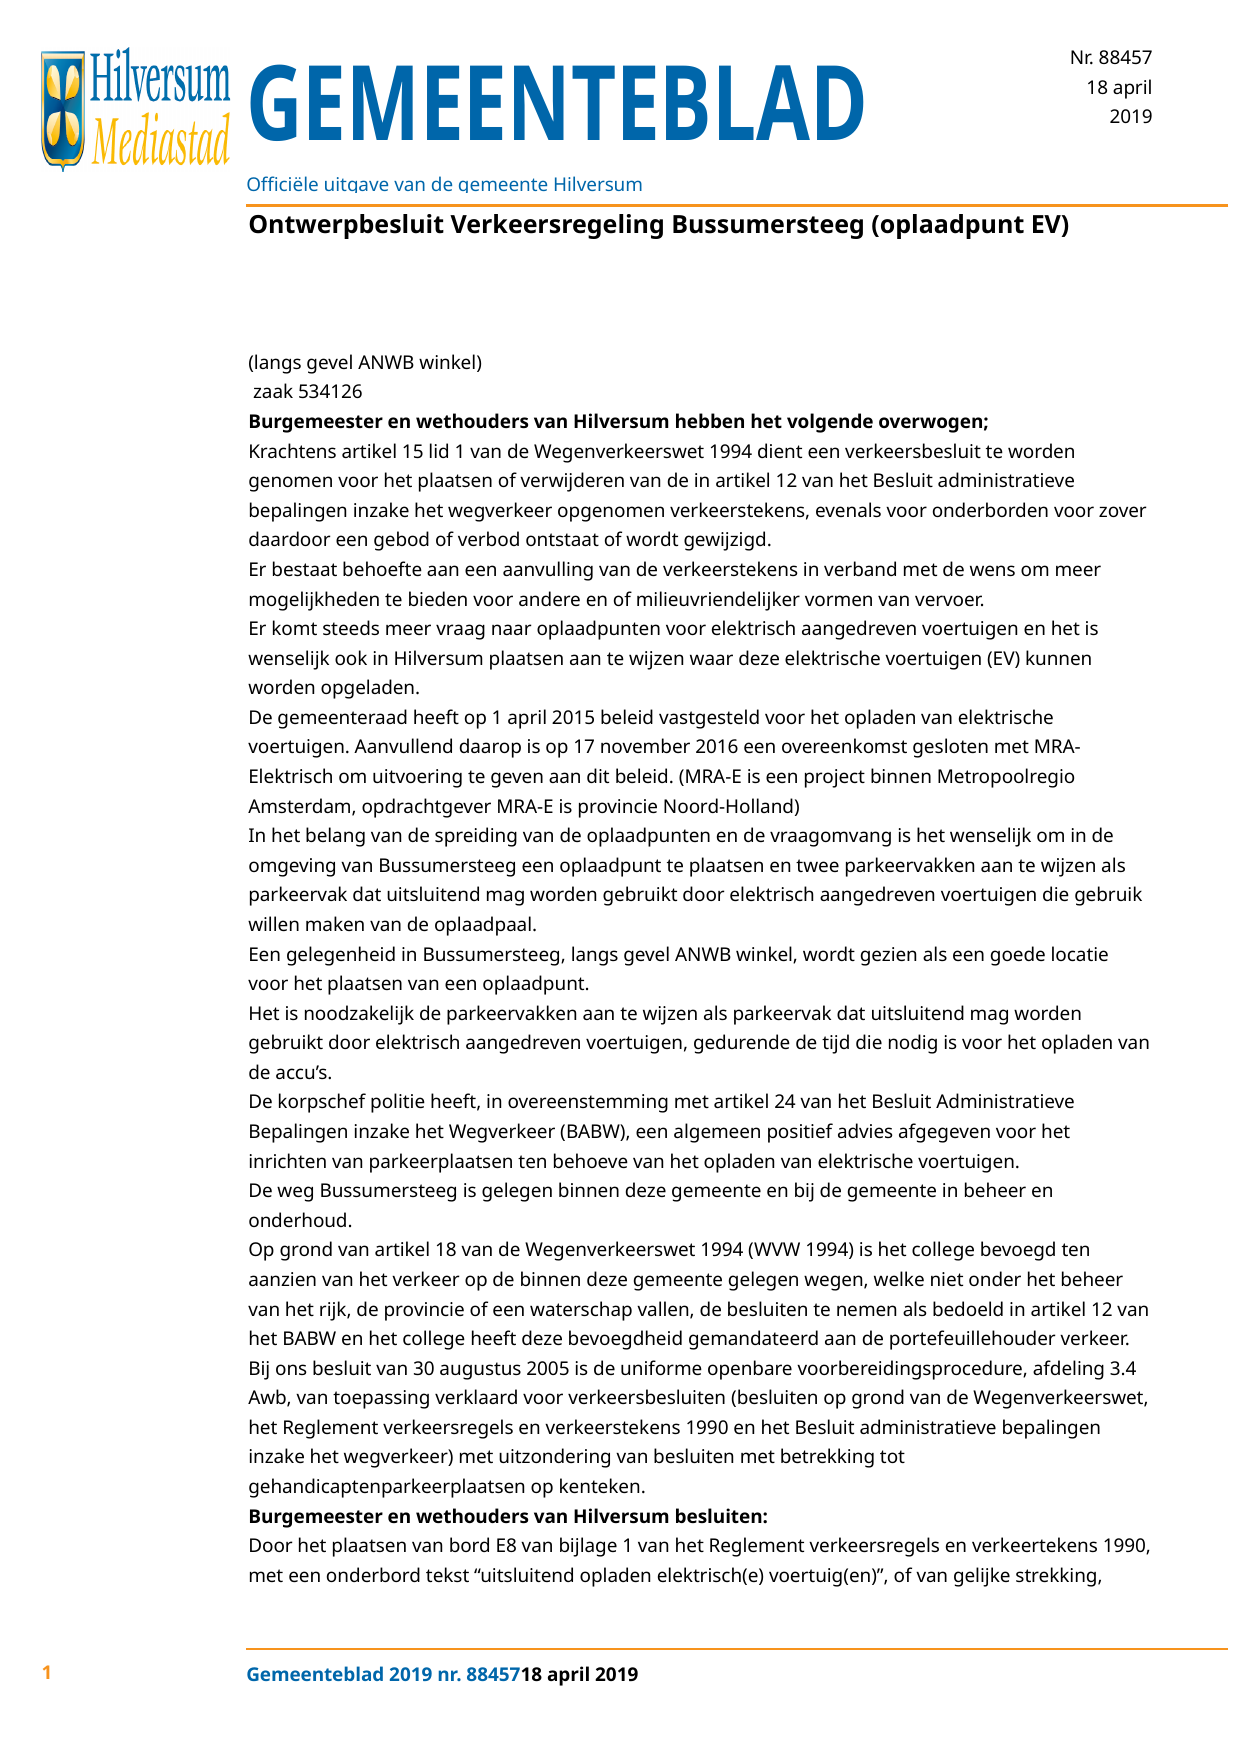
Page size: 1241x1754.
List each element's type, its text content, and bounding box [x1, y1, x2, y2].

text (langs gevel ANWB winkel) [248, 349, 1152, 375]
text De gemeenteraad heeft op 1 april 2015 beleid vastgesteld voor het opladen van elektrische voertuigen. Aanvullend daarop is op 17 november 2016 een overeenkomst gesloten met MRA-Elektrisch om uitvoering te geven aan dit beleid. (MRA-E is een project binnen Metropoolregio Amsterdam, opdrachtgever MRA-E is provincie Noord-Holland) [248, 704, 1152, 819]
text De weg Bussumersteeg is gelegen binnen deze gemeente en bij de gemeente in beheer en onderhoud. [248, 1177, 1152, 1233]
text Ontwerpbesluit Verkeersregeling Bussumersteeg (oplaadpunt EV) [248, 207, 1152, 241]
text Er bestaat behoefte aan een aanvulling van de verkeerstekens in verband met de wens om meer mogelijkheden te bieden voor andere en of milieuvriendelijker vormen van vervoer. [248, 556, 1152, 612]
text Op grond van artikel 18 van de Wegenverkeerswet 1994 (WVW 1994) is het colle­ge bevoegd ten aanzien van het verkeer op de binnen deze gemeente gelegen wegen, welke niet onder het beheer van het rijk, de pro­vincie of een waterschap vallen, de besluiten te nemen als bedoeld in artikel 12 van het BABW en het college heeft deze bevoegdheid gemandateerd aan de portefeuillehouder verkeer. [248, 1237, 1152, 1351]
text Burgemeester en wethouders van Hilversum hebben het volgende overwogen; [248, 408, 1152, 434]
text Bij ons besluit van 30 augustus 2005 is de uniforme openbare voorbereidingsprocedure, afdeling 3.4 Awb, van toepassing verklaard voor verkeersbesluiten (besluiten op grond van de Wegenverkeerswet, het Reglement verkeersregels en verkeerstekens 1990 en het Besluit administratieve bepalingen inzake het wegverkeer) met uitzondering van besluiten met betrekking tot gehandicaptenparkeerplaatsen op kenteken. [248, 1355, 1152, 1499]
text Burgemeester en wethouders van Hilversum besluiten: [248, 1503, 1152, 1529]
text Er komt steeds meer vraag naar oplaadpunten voor elektrisch aangedreven voertuigen en het is wenselijk ook in Hilversum plaatsen aan te wijzen waar deze elektrische voertuigen (EV) kunnen worden opgeladen. [248, 615, 1152, 700]
text In het belang van de spreiding van de oplaadpunten en de vraagomvang is het wenselijk om in de omgeving van Bussumersteeg een oplaadpunt te plaatsen en twee parkeervakken aan te wijzen als parkeervak dat uitsluitend mag worden gebruikt door elektrisch aangedreven voertuigen die gebruik willen maken van de oplaadpaal. [248, 822, 1152, 937]
text Een gelegenheid in Bussumersteeg, langs gevel ANWB winkel, wordt gezien als een goede locatie voor het plaatsen van een oplaadpunt. [248, 941, 1152, 996]
text Door het plaatsen van bord E8 van bijlage 1 van het Reglement verkeersregels en verkeertekens 1990, met een onderbord tekst “uitsluitend opladen elektrisch(e) voertuig(en)”, of van gelijke strekking, [248, 1532, 1152, 1588]
text De korpschef politie heeft, in overeenstemming met artikel 24 van het Besluit Administratieve Bepalingen inzake het Wegverkeer (BABW), een algemeen positief advies afgegeven voor het inrichten van parkeerplaatsen ten behoeve van het opladen van elektrische voertuigen. [248, 1089, 1152, 1174]
picture [41, 47, 231, 172]
text Krachtens artikel 15 lid 1 van de Wegenverkeerswet 1994 dient een verkeersbesluit te worden genomen voor het plaatsen of verwijderen van de in artikel 12 van het Besluit administratieve bepalingen inzake het wegverkeer opgenomen verkeerstekens, evenals voor onderborden voor zover daardoor een gebod of verbod ontstaat of wordt gewijzigd. [248, 438, 1152, 552]
text zaak 534126 [248, 379, 1152, 404]
text Het is noodzakelijk de parkeervakken aan te wijzen als parkeervak dat uitsluitend mag worden gebruikt door elektrisch aangedreven voertuigen, gedurende de tijd die nodig is voor het opladen van de accu’s. [248, 1000, 1152, 1085]
